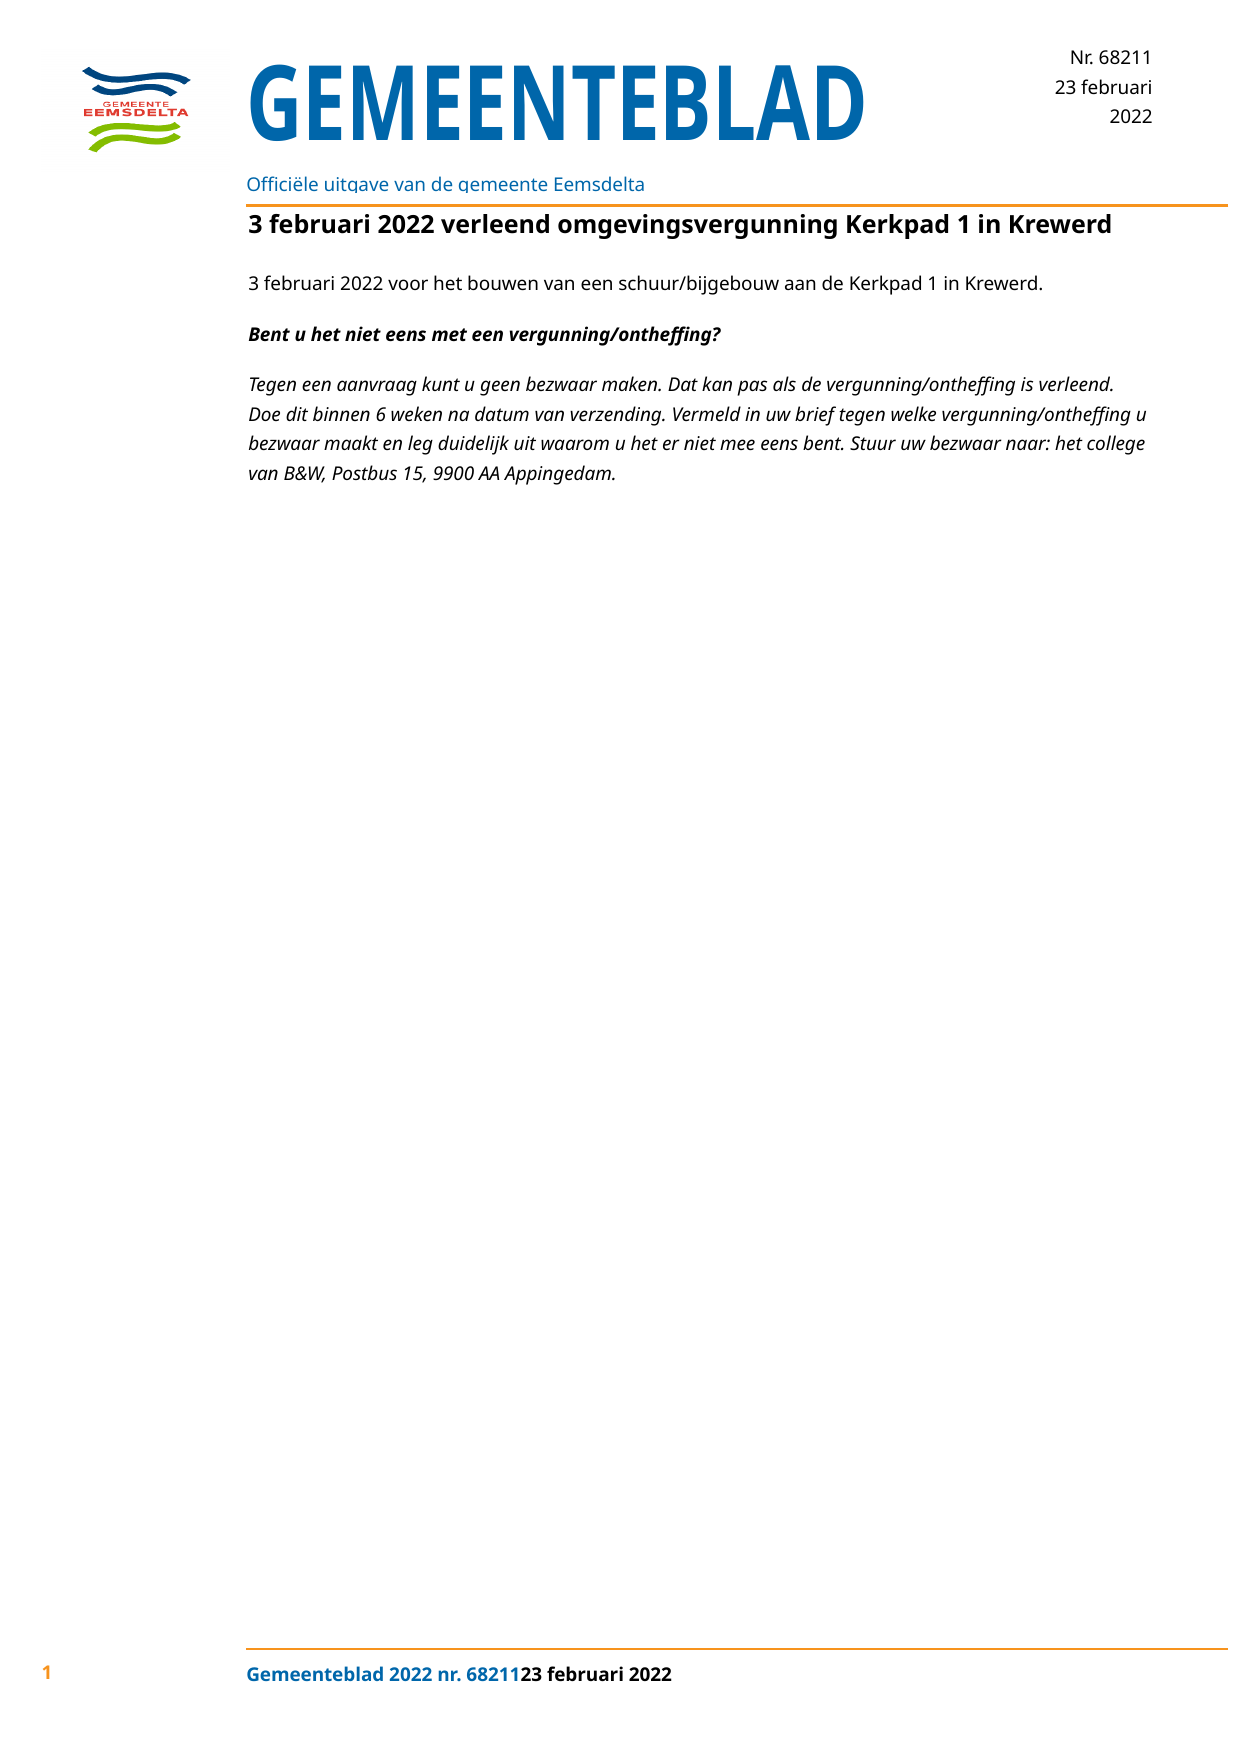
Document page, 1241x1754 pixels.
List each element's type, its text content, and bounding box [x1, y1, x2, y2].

picture [41, 47, 231, 172]
text Bent u het niet eens met een vergunning/ontheffing? [248, 321, 1152, 346]
text Tegen een aanvraag kunt u geen bezwaar maken. Dat kan pas als de vergunning/ontheffing is verleend. Doe dit binnen 6 weken na datum van verzending. Vermeld in uw brief tegen welke vergunning/ontheffing u bezwaar maakt en leg duidelijk uit waarom u het er niet mee eens bent. Stuur uw bezwaar naar: het college van B&W, Postbus 15, 9900 AA Appingedam. [248, 371, 1152, 486]
text 3 februari 2022 verleend omgevingsvergunning Kerkpad 1 in Krewerd [248, 207, 1152, 241]
text 3 februari 2022 voor het bouwen van een schuur/bijgebouw aan de Kerkpad 1 in Krewerd. [248, 270, 1152, 296]
